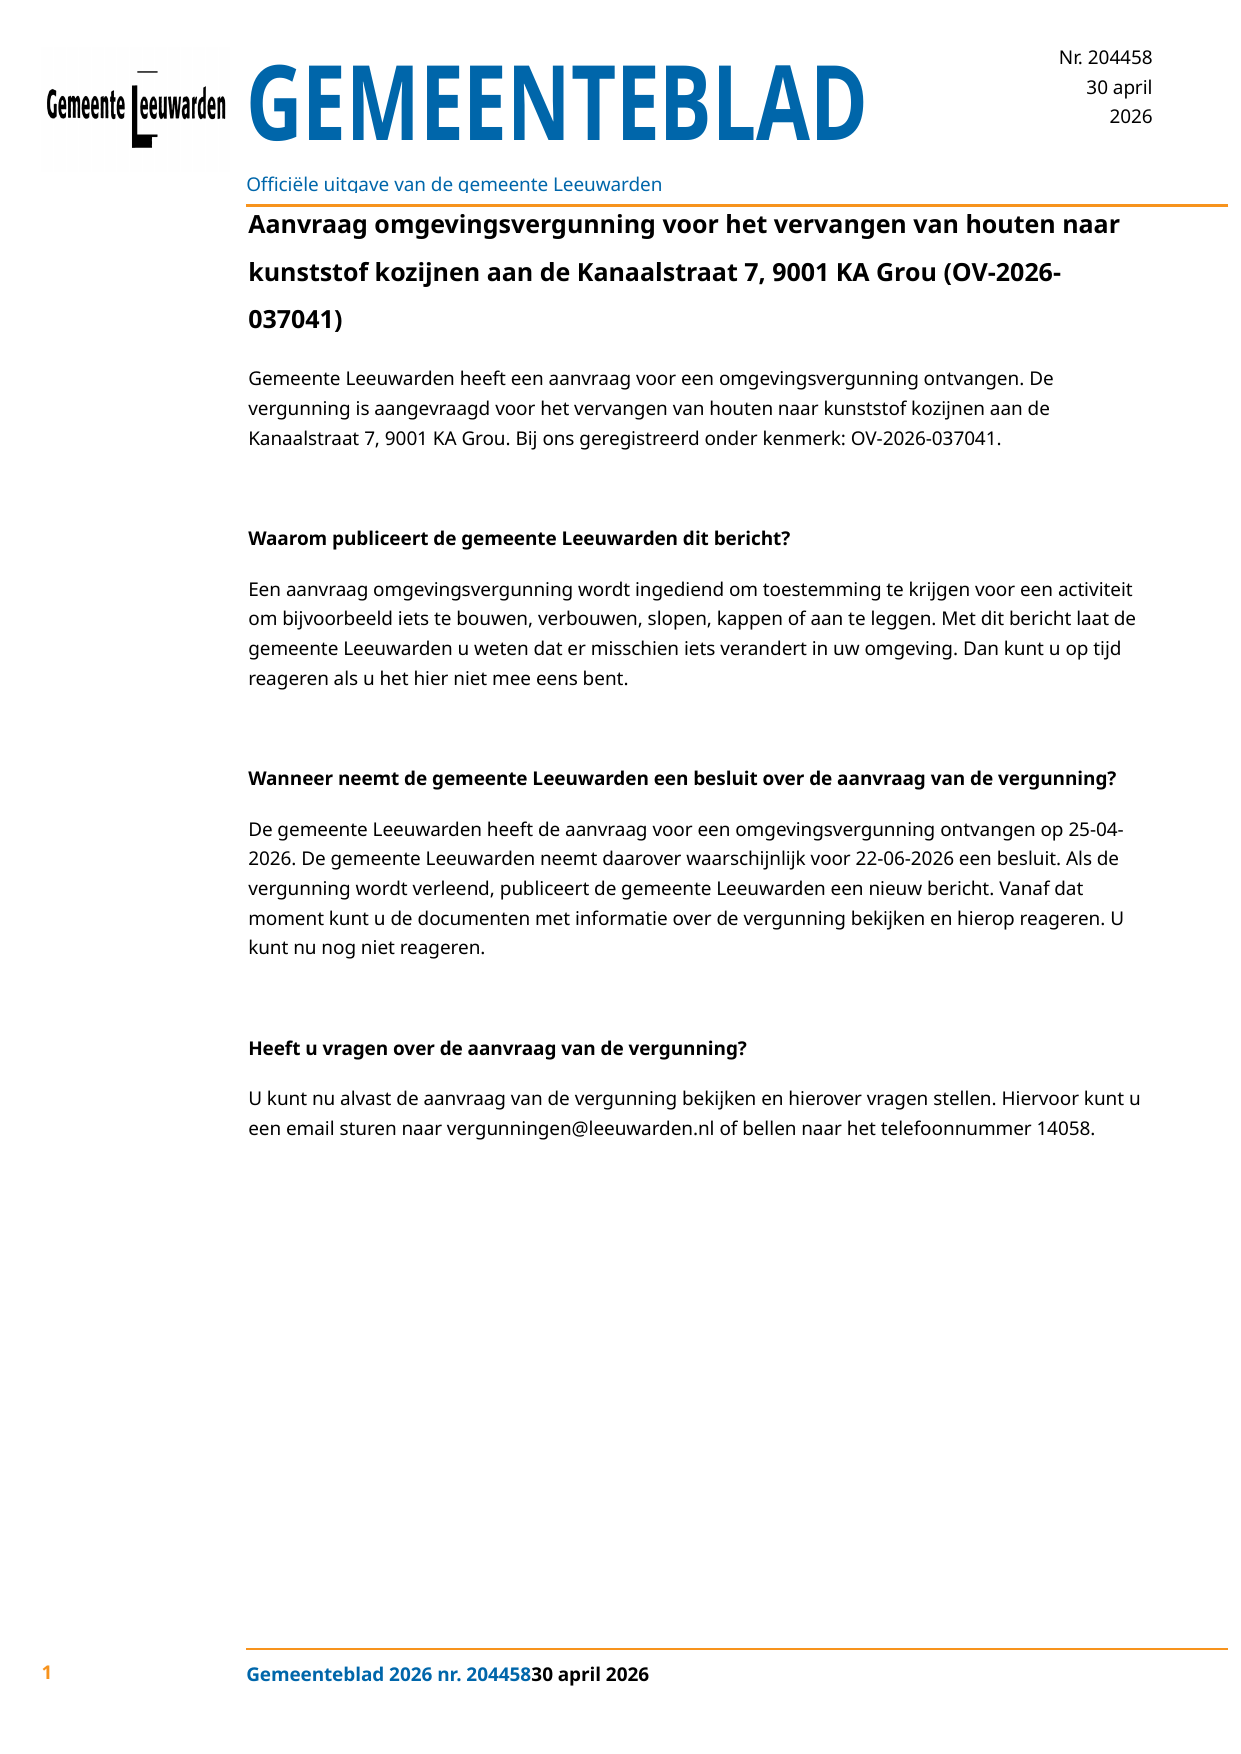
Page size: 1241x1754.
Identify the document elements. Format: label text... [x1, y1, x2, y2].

picture [41, 47, 231, 172]
text Gemeente Leeuwarden heeft een aanvraag voor een omgevingsvergunning ontvangen. De vergunning is aangevraagd voor het vervangen van houten naar kunststof kozijnen aan de Kanaalstraat 7, 9001 KA Grou. Bij ons geregistreerd onder kenmerk: OV-2026-037041. [248, 366, 1152, 450]
text Een aanvraag omgevingsvergunning wordt ingediend om toestemming te krijgen voor een activiteit om bijvoorbeeld iets te bouwen, verbouwen, slopen, kappen of aan te leggen. Met dit bericht laat de gemeente Leeuwarden u weten dat er misschien iets verandert in uw omgeving. Dan kunt u op tijd reageren als u het hier niet mee eens bent. [248, 576, 1152, 690]
text Waarom publiceert de gemeente Leeuwarden dit bericht? [248, 526, 1152, 551]
text Wanneer neemt de gemeente Leeuwarden een besluit over de aanvraag van de vergunning? [248, 766, 1152, 791]
text De gemeente Leeuwarden heeft de aanvraag voor een omgevingsvergunning ontvangen op 25-04-2026. De gemeente Leeuwarden neemt daarover waarschijnlijk voor 22-06-2026 een besluit. Als de vergunning wordt verleend, publiceert de gemeente Leeuwarden een nieuw bericht. Vanaf dat moment kunt u de documenten met informatie over de vergunning bekijken en hierop reageren. U kunt nu nog niet reageren. [248, 816, 1152, 960]
text Aanvraag omgevingsvergunning voor het vervangen van houten naar kunststof kozijnen aan de Kanaalstraat 7, 9001 KA Grou (OV-2026-037041) [248, 207, 1152, 336]
text U kunt nu alvast de aanvraag van de vergunning bekijken en hierover vragen stellen. Hiervoor kunt u een email sturen naar vergunningen@leeuwarden.nl of bellen naar het telefoonnummer 14058. [248, 1086, 1152, 1141]
text Heeft u vragen over de aanvraag van de vergunning? [248, 1035, 1152, 1061]
